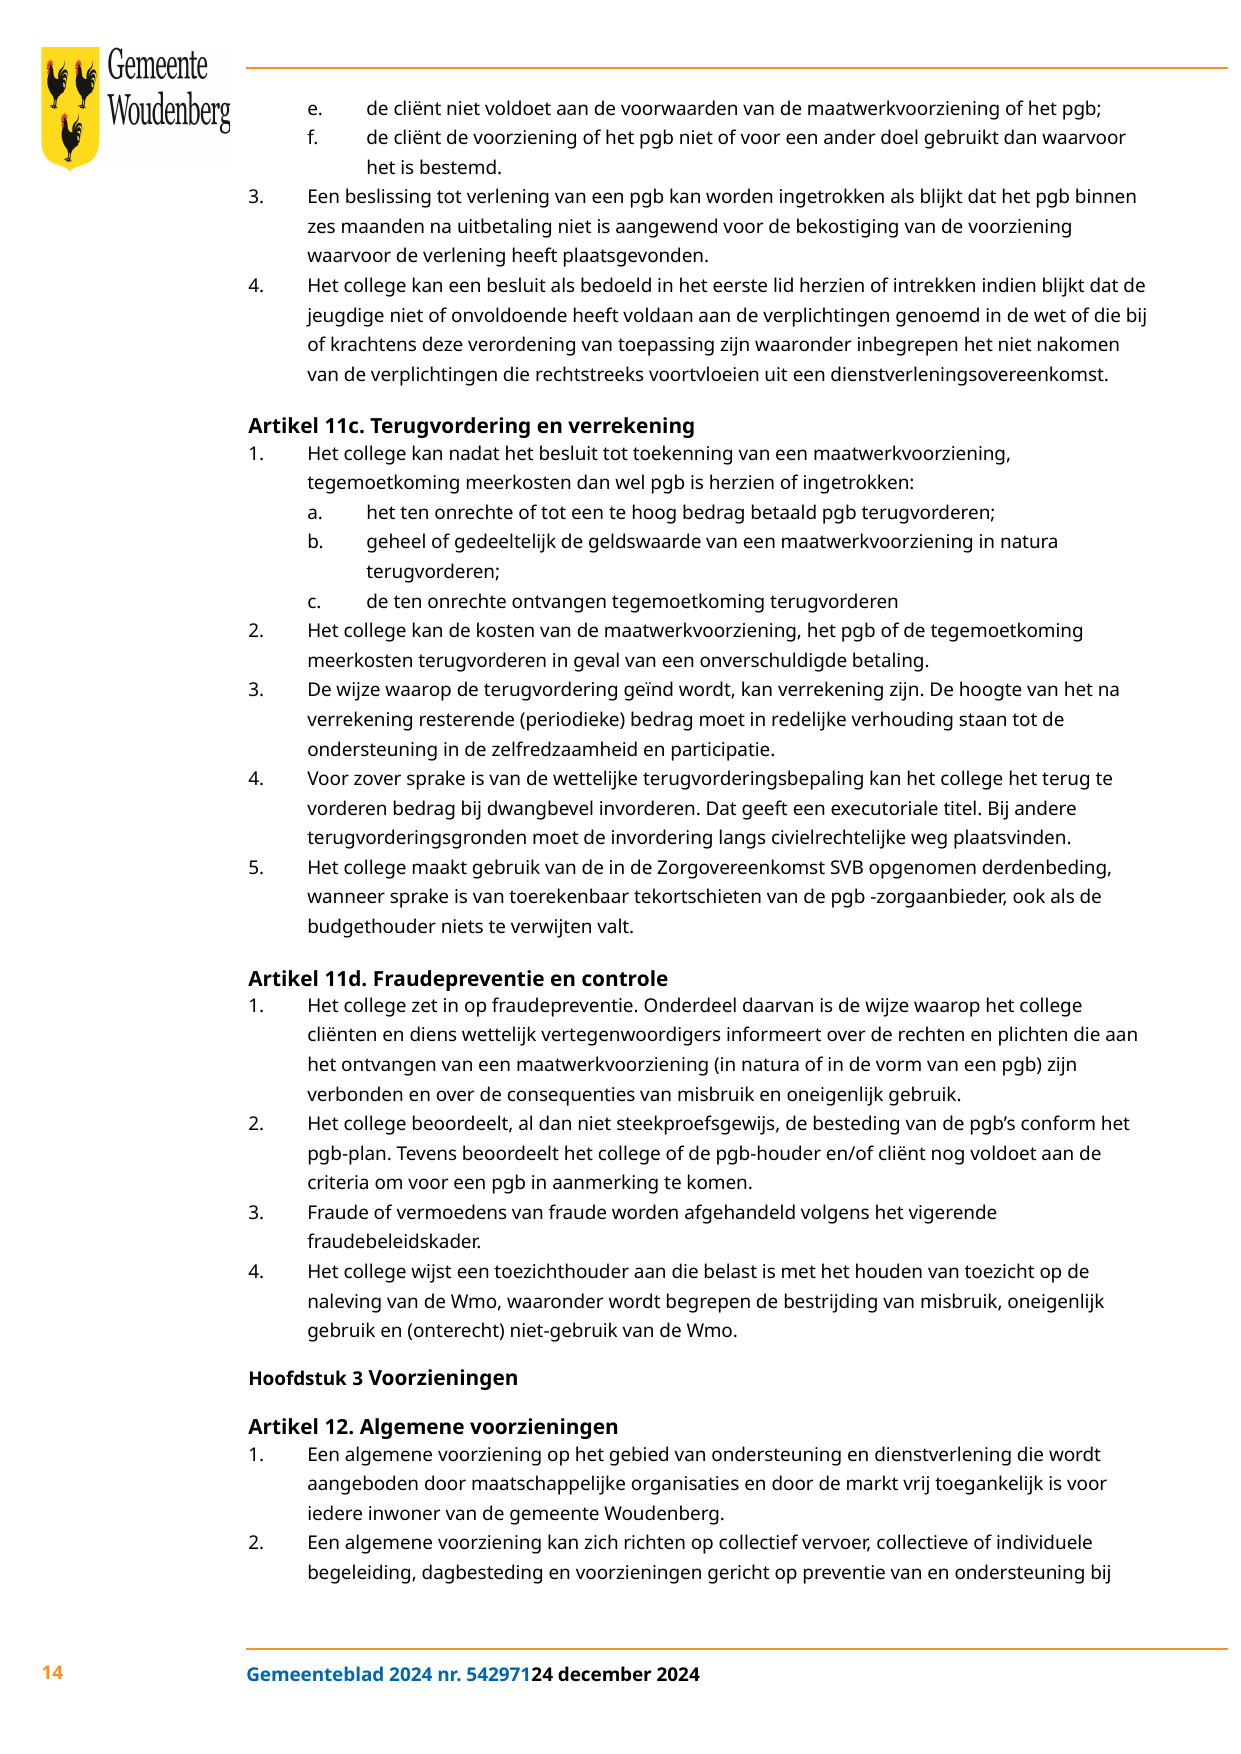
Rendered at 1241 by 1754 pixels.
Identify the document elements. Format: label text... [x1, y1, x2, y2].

list Voor zover sprake is van de wettelijke terugvorderingsbepaling kan het college het terug te vorderen bedrag bij dwangbevel invorderen. Dat geeft een executoriale titel. Bij andere terugvorderingsgronden moet de invordering langs civielrechtelijke weg plaatsvinden. [248, 765, 1152, 850]
list Het college zet in op fraudepreventie. Onderdeel daarvan is de wijze waarop het college cliënten en diens wettelijk vertegenwoordigers informeert over de rechten en plichten die aan het ontvangen van een maatwerkvoorziening (in natura of in de vorm van een pgb) zijn verbonden en over de consequenties van misbruik en oneigenlijk gebruik. [248, 992, 1152, 1107]
list De wijze waarop de terugvordering geïnd wordt, kan verrekening zijn. De hoogte van het na verrekening resterende (periodieke) bedrag moet in redelijke verhouding staan tot de ondersteuning in de zelfredzaamheid en participatie. [248, 677, 1152, 761]
list Het college beoordeelt, al dan niet steekproefsgewijs, de besteding van de pgb’s conform het pgb-plan. Tevens beoordeelt het college of de pgb-houder en/of cliënt nog voldoet aan de criteria om voor een pgb in aanmerking te komen. [248, 1110, 1152, 1195]
list Een algemene voorziening kan zich richten op collectief vervoer, collectieve of individuele begeleiding, dagbesteding en voorzieningen gericht op preventie van en ondersteuning bij [248, 1529, 1152, 1585]
list Het college kan de kosten van de maatwerkvoorziening, het pgb of de tegemoetkoming meerkosten terugvorderen in geval van een onverschuldigde betaling. [248, 617, 1152, 673]
list het ten onrechte of tot een te hoog bedrag betaald pgb terugvorderen; [307, 499, 1152, 525]
text Artikel 12. Algemene voorzieningen [248, 1412, 1152, 1441]
text Artikel 11c. Terugvordering en verrekening [248, 411, 1152, 440]
picture [41, 47, 231, 172]
list Het college wijst een toezichthouder aan die belast is met het houden van toezicht op de naleving van de Wmo, waaronder wordt begrepen de bestrijding van misbruik, oneigenlijk gebruik en (onterecht) niet-gebruik van de Wmo. [248, 1258, 1152, 1343]
list Het college kan een besluit als bedoeld in het eerste lid herzien of intrekken indien blijkt dat de jeugdige niet of onvoldoende heeft voldaan aan de verplichtingen genoemd in de wet of die bij of krachtens deze verordening van toepassing zijn waaronder inbegrepen het niet nakomen van de verplichtingen die rechtstreeks voortvloeien uit een dienstverleningsovereenkomst. [248, 272, 1152, 387]
list Fraude of vermoedens van fraude worden afgehandeld volgens het vigerende fraudebeleidskader. [248, 1199, 1152, 1254]
list Het college kan nadat het besluit tot toekenning van een maatwerkvoorziening, tegemoetkoming meerkosten dan wel pgb is herzien of ingetrokken: [248, 440, 1152, 495]
list de ten onrechte ontvangen tegemoetkoming terugvorderen [307, 588, 1152, 613]
list geheel of gedeeltelijk de geldswaarde van een maatwerkvoorziening in natura terugvorderen; [307, 529, 1152, 584]
list Een algemene voorziening op het gebied van ondersteuning en dienstverlening die wordt aangeboden door maatschappelijke organisaties en door de markt vrij toegankelijk is voor iedere inwoner van de gemeente Woudenberg. [248, 1441, 1152, 1526]
list Het college maakt gebruik van de in de Zorgovereenkomst SVB opgenomen derdenbeding, wanneer sprake is van toerekenbaar tekortschieten van de pgb -zorgaanbieder, ook als de budgethouder niets te verwijten valt. [248, 854, 1152, 939]
text Artikel 11d. Fraudepreventie en controle [248, 964, 1152, 992]
list de cliënt de voorziening of het pgb niet of voor een ander doel gebruikt dan waarvoor het is bestemd. [307, 124, 1152, 180]
list de cliënt niet voldoet aan de voorwaarden van de maatwerkvoorziening of het pgb; [307, 95, 1152, 121]
text Hoofdstuk 3 Voorzieningen [248, 1363, 1152, 1392]
list Een beslissing tot verlening van een pgb kan worden ingetrokken als blijkt dat het pgb binnen zes maanden na uitbetaling niet is aangewend voor de bekostiging van de voorziening waarvoor de verlening heeft plaatsgevonden. [248, 183, 1152, 268]
